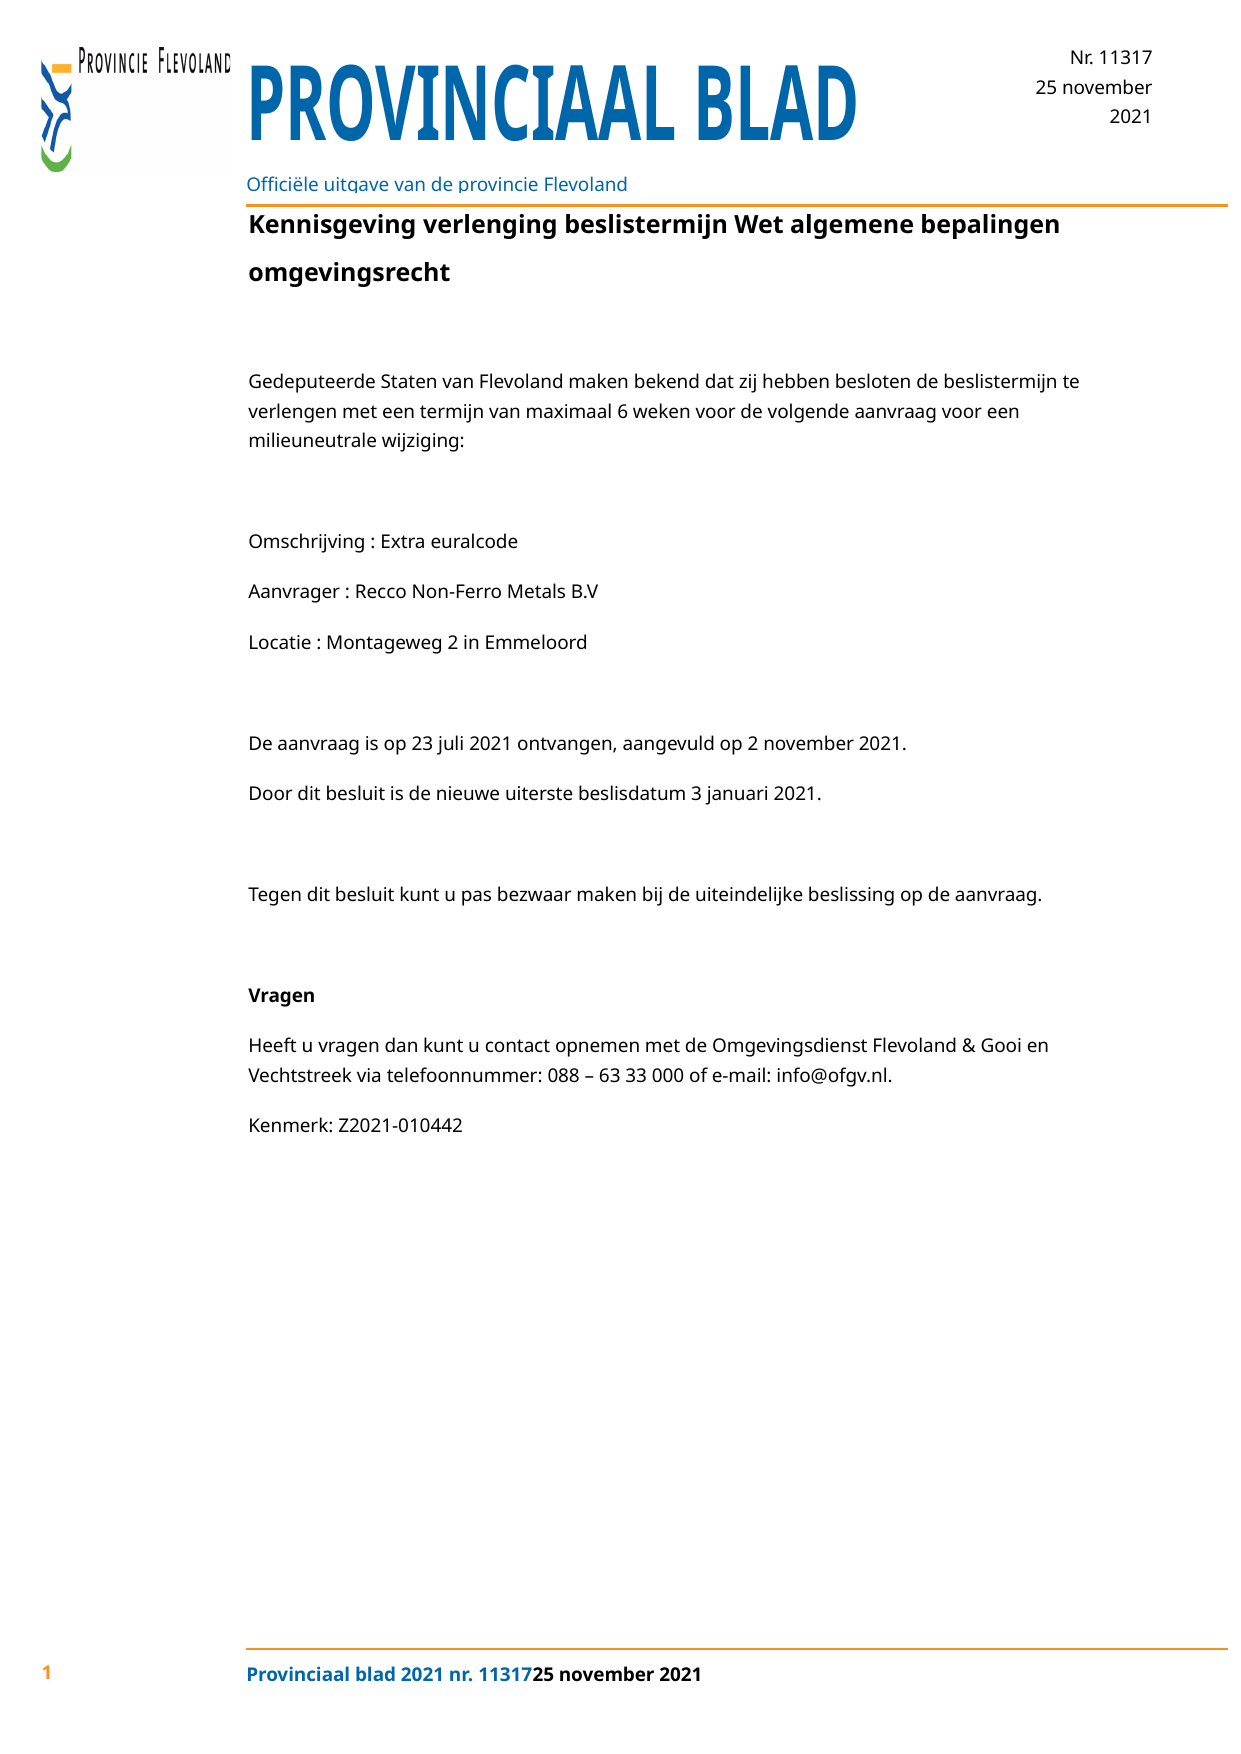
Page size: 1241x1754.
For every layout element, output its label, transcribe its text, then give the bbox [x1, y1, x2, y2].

text Kenmerk: Z2021-010442 [248, 1112, 1152, 1138]
text Tegen dit besluit kunt u pas bezwaar maken bij de uiteindelijke beslissing op de aanvraag. [248, 881, 1152, 907]
text De aanvraag is op 23 juli 2021 ontvangen, aangevuld op 2 november 2021. [248, 730, 1152, 756]
text Heeft u vragen dan kunt u contact opnemen met de Omgevingsdienst Flevoland & Gooi en Vechtstreek via telefoonnummer: 088 – 63 33 000 of e-mail: info@ofgv.nl. [248, 1032, 1152, 1088]
text Aanvrager : Recco Non-Ferro Metals B.V [248, 579, 1152, 604]
text Vragen [248, 982, 1152, 1008]
text Locatie : Montageweg 2 in Emmeloord [248, 629, 1152, 655]
text Omschrijving : Extra euralcode [248, 528, 1152, 554]
picture [41, 47, 231, 172]
text Kennisgeving verlenging beslistermijn Wet algemene bepalingen omgevingsrecht [248, 207, 1152, 288]
text Gedeputeerde Staten van Flevoland maken bekend dat zij hebben besloten de beslistermijn te verlengen met een termijn van maximaal 6 weken voor de volgende aanvraag voor een milieuneutrale wijziging: [248, 368, 1152, 453]
text Door dit besluit is de nieuwe uiterste beslisdatum 3 januari 2021. [248, 780, 1152, 806]
